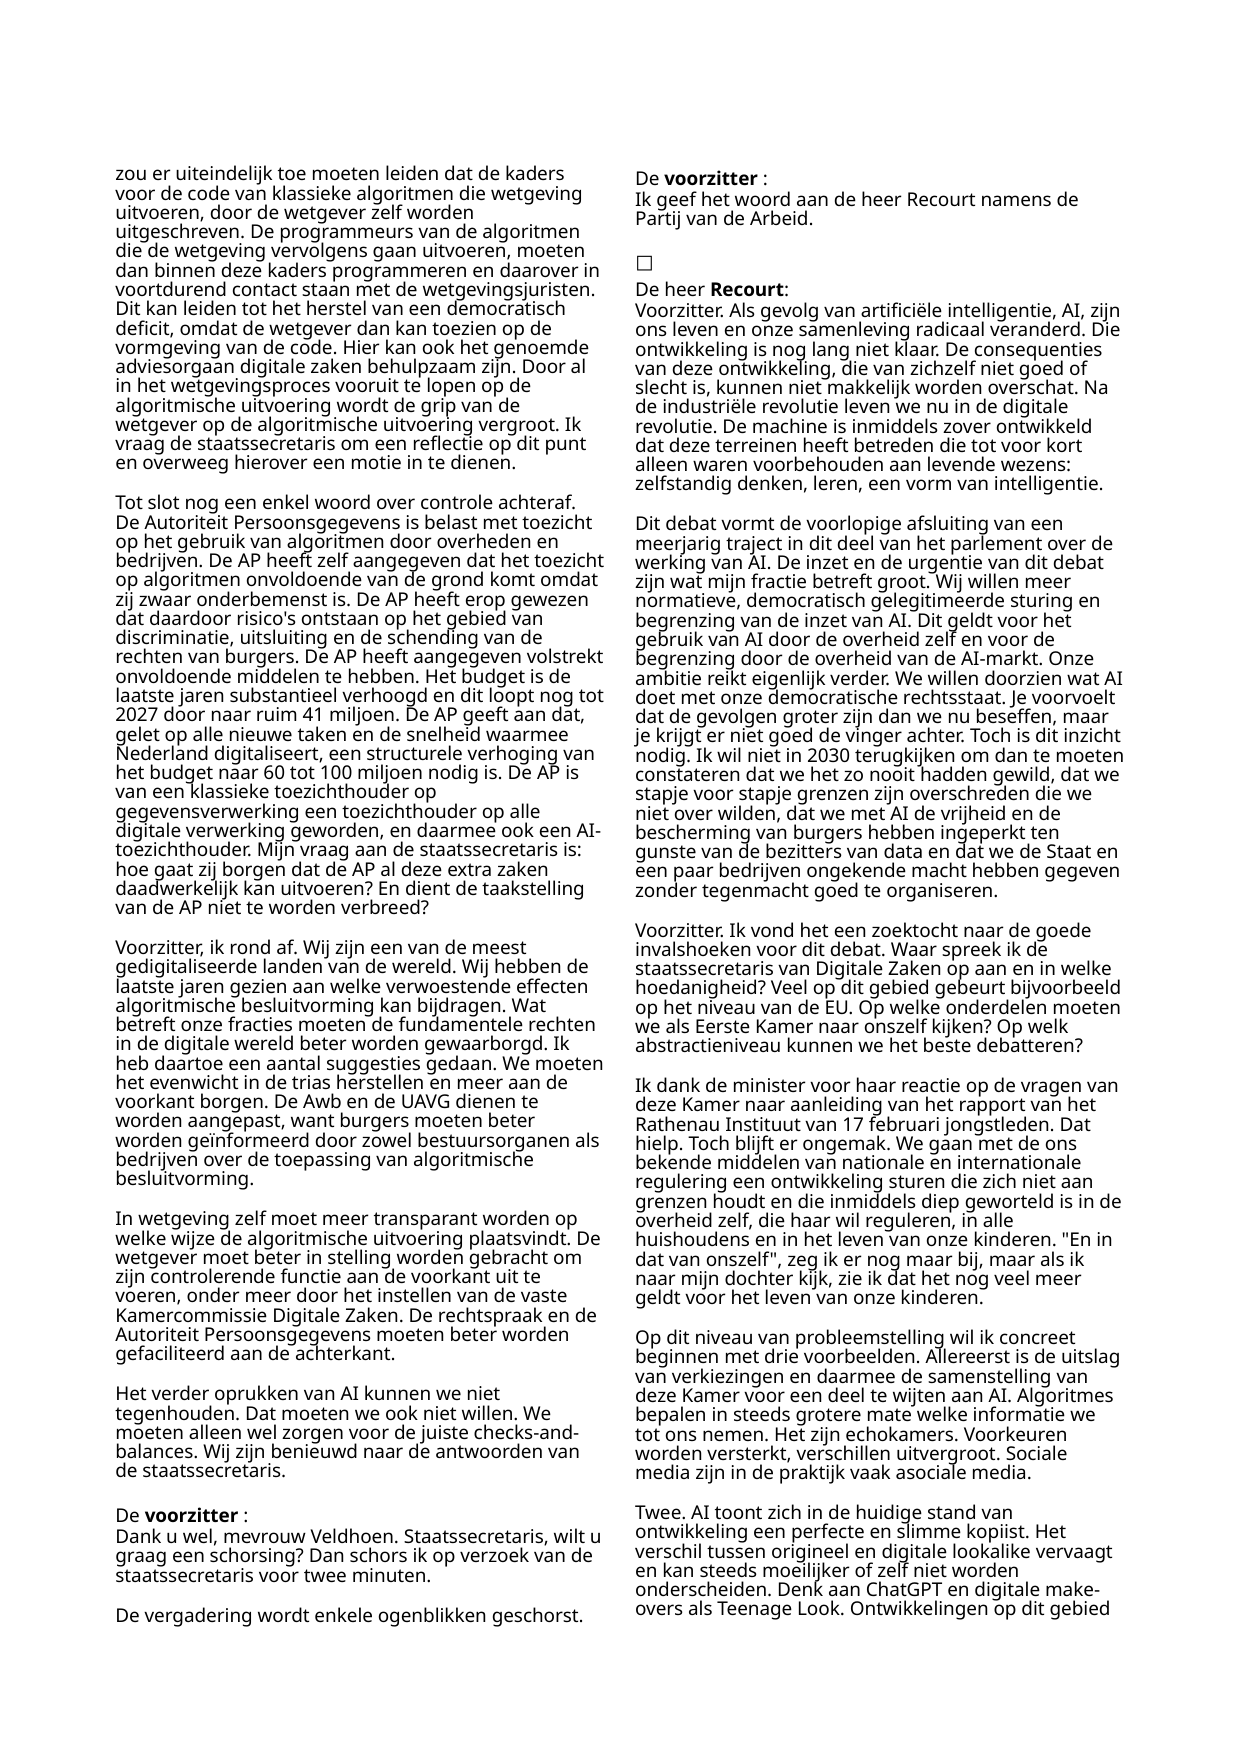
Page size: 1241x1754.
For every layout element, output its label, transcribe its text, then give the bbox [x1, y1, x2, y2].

text Ik geef het woord aan de heer Recourt namens de Partij van de Arbeid. [635, 191, 1125, 230]
text Voorzitter, ik rond af. Wij zijn een van de meest gedigitaliseerde landen van de wereld. Wij hebben de laatste jaren gezien aan welke verwoestende effecten algoritmische besluitvorming kan bijdragen. Wat betreft onze fracties moeten de fundamentele rechten in de digitale wereld beter worden gewaarborgd. Ik heb daartoe een aantal suggesties gedaan. We moeten het evenwicht in de trias herstellen en meer aan de voorkant borgen. De Awb en de UAVG dienen te worden aangepast, want burgers moeten beter worden geïnformeerd door zowel bestuursorganen als bedrijven over de toepassing van algoritmische besluitvorming. [115, 939, 605, 1189]
text Voorzitter. Als gevolg van artificiële intelligentie, AI, zijn ons leven en onze samenleving radicaal veranderd. Die ontwikkeling is nog lang niet klaar. De consequenties van deze ontwikkeling, die van zichzelf niet goed of slecht is, kunnen niet makkelijk worden overschat. Na de industriële revolutie leven we nu in de digitale revolutie. De machine is inmiddels zover ontwikkeld dat deze terreinen heeft betreden die tot voor kort alleen waren voorbehouden aan levende wezens: zelfstandig denken, leren, een vorm van intelligentie. [635, 302, 1125, 495]
text De voorzitter : [635, 165, 1125, 191]
text Voorzitter. Ik vond het een zoektocht naar de goede invalshoeken voor dit debat. Waar spreek ik de staatssecretaris van Digitale Zaken op aan en in welke hoedanigheid? Veel op dit gebied gebeurt bijvoorbeeld op het niveau van de EU. Op welke onderdelen moeten we als Eerste Kamer naar onszelf kijken? Op welk abstractieniveau kunnen we het beste debatteren? [635, 922, 1125, 1056]
text Ik dank de minister voor haar reactie op de vragen van deze Kamer naar aanleiding van het rapport van het Rathenau Instituut van 17 februari jongstleden. Dat hielp. Toch blijft er ongemak. We gaan met de ons bekende middelen van nationale en internationale regulering een ontwikkeling sturen die zich niet aan grenzen houdt en die inmiddels diep geworteld is in de overheid zelf, die haar wil reguleren, in alle huishoudens en in het leven van onze kinderen. "En in dat van onszelf", zeg ik er nog maar bij, maar als ik naar mijn dochter kijk, zie ik dat het nog veel meer geldt voor het leven van onze kinderen. [635, 1077, 1125, 1308]
text Dit debat vormt de voorlopige afsluiting van een meerjarig traject in dit deel van het parlement over de werking van AI. De inzet en de urgentie van dit debat zijn wat mijn fractie betreft groot. Wij willen meer normatieve, democratisch gelegitimeerde sturing en begrenzing van de inzet van AI. Dit geldt voor het gebruik van AI door de overheid zelf en voor de begrenzing door de overheid van de AI-markt. Onze ambitie reikt eigenlijk verder. We willen doorzien wat AI doet met onze democratische rechtsstaat. Je voorvoelt dat de gevolgen groter zijn dan we nu beseffen, maar je krijgt er niet goed de vinger achter. Toch is dit inzicht nodig. Ik wil niet in 2030 terugkijken om dan te moeten constateren dat we het zo nooit hadden gewild, dat we stapje voor stapje grenzen zijn overschreden die we niet over wilden, dat we met AI de vrijheid en de bescherming van burgers hebben ingeperkt ten gunste van de bezitters van data en dat we de Staat en een paar bedrijven ongekende macht hebben gegeven zonder tegenmacht goed te organiseren. [635, 515, 1125, 901]
text Tot slot nog een enkel woord over controle achteraf. De Autoriteit Persoonsgegevens is belast met toezicht op het gebruik van algoritmen door overheden en bedrijven. De AP heeft zelf aangegeven dat het toezicht op algoritmen onvoldoende van de grond komt omdat zij zwaar onderbemenst is. De AP heeft erop gewezen dat daardoor risico's ontstaan op het gebied van discriminatie, uitsluiting en de schending van de rechten van burgers. De AP heeft aangegeven volstrekt onvoldoende middelen te hebben. Het budget is de laatste jaren substantieel verhoogd en dit loopt nog tot 2027 door naar ruim 41 miljoen. De AP geeft aan dat, gelet op alle nieuwe taken en de snelheid waarmee Nederland digitaliseert, een structurele verhoging van het budget naar 60 tot 100 miljoen nodig is. De AP is van een klassieke toezichthouder op gegevensverwerking een toezichthouder op alle digitale verwerking geworden, en daarmee ook een AI-toezichthouder. Mijn vraag aan de staatssecretaris is: hoe gaat zij borgen dat de AP al deze extra zaken daadwerkelijk kan uitvoeren? En dient de taakstelling van de AP niet te worden verbreed? [115, 494, 605, 918]
text Op dit niveau van probleemstelling wil ik concreet beginnen met drie voorbeelden. Allereerst is de uitslag van verkiezingen en daarmee de samenstelling van deze Kamer voor een deel te wijten aan AI. Algoritmes bepalen in steeds grotere mate welke informatie we tot ons nemen. Het zijn echokamers. Voorkeuren worden versterkt, verschillen uitvergroot. Sociale media zijn in de praktijk vaak asociale media. [635, 1329, 1125, 1483]
text De heer Recourt: [635, 276, 1125, 302]
text zou er uiteindelijk toe moeten leiden dat de kaders voor de code van klassieke algoritmen die wetgeving uitvoeren, door de wetgever zelf worden uitgeschreven. De programmeurs van de algoritmen die de wetgeving vervolgens gaan uitvoeren, moeten dan binnen deze kaders programmeren en daarover in voortdurend contact staan met de wetgevingsjuristen. Dit kan leiden tot het herstel van een democratisch deficit, omdat de wetgever dan kan toezien op de vormgeving van de code. Hier kan ook het genoemde adviesorgaan digitale zaken behulpzaam zijn. Door al in het wetgevingsproces vooruit te lopen op de algoritmische uitvoering wordt de grip van de wetgever op de algoritmische uitvoering vergroot. Ik vraag de staatssecretaris om een reflectie op dit punt en overweeg hierover een motie in te dienen. [115, 165, 605, 474]
text ⬜ [635, 251, 1125, 276]
text Twee. AI toont zich in de huidige stand van ontwikkeling een perfecte en slimme kopiist. Het verschil tussen origineel en digitale lookalike vervaagt en kan steeds moeilijker of zelf niet worden onderscheiden. Denk aan ChatGPT en digitale make-overs als Teenage Look. Ontwikkelingen op dit gebied [635, 1504, 1125, 1620]
text In wetgeving zelf moet meer transparant worden op welke wijze de algoritmische uitvoering plaatsvindt. De wetgever moet beter in stelling worden gebracht om zijn controlerende functie aan de voorkant uit te voeren, onder meer door het instellen van de vaste Kamercommissie Digitale Zaken. De rechtspraak en de Autoriteit Persoonsgegevens moeten beter worden gefaciliteerd aan de achterkant. [115, 1210, 605, 1364]
text De voorzitter : [115, 1502, 605, 1528]
text De vergadering wordt enkele ogenblikken geschorst. [115, 1607, 605, 1626]
text Het verder oprukken van AI kunnen we niet tegenhouden. Dat moeten we ook niet willen. We moeten alleen wel zorgen voor de juiste checks-and-balances. Wij zijn benieuwd naar de antwoorden van de staatssecretaris. [115, 1385, 605, 1482]
text Dank u wel, mevrouw Veldhoen. Staatssecretaris, wilt u graag een schorsing? Dan schors ik op verzoek van de staatssecretaris voor twee minuten. [115, 1528, 605, 1586]
